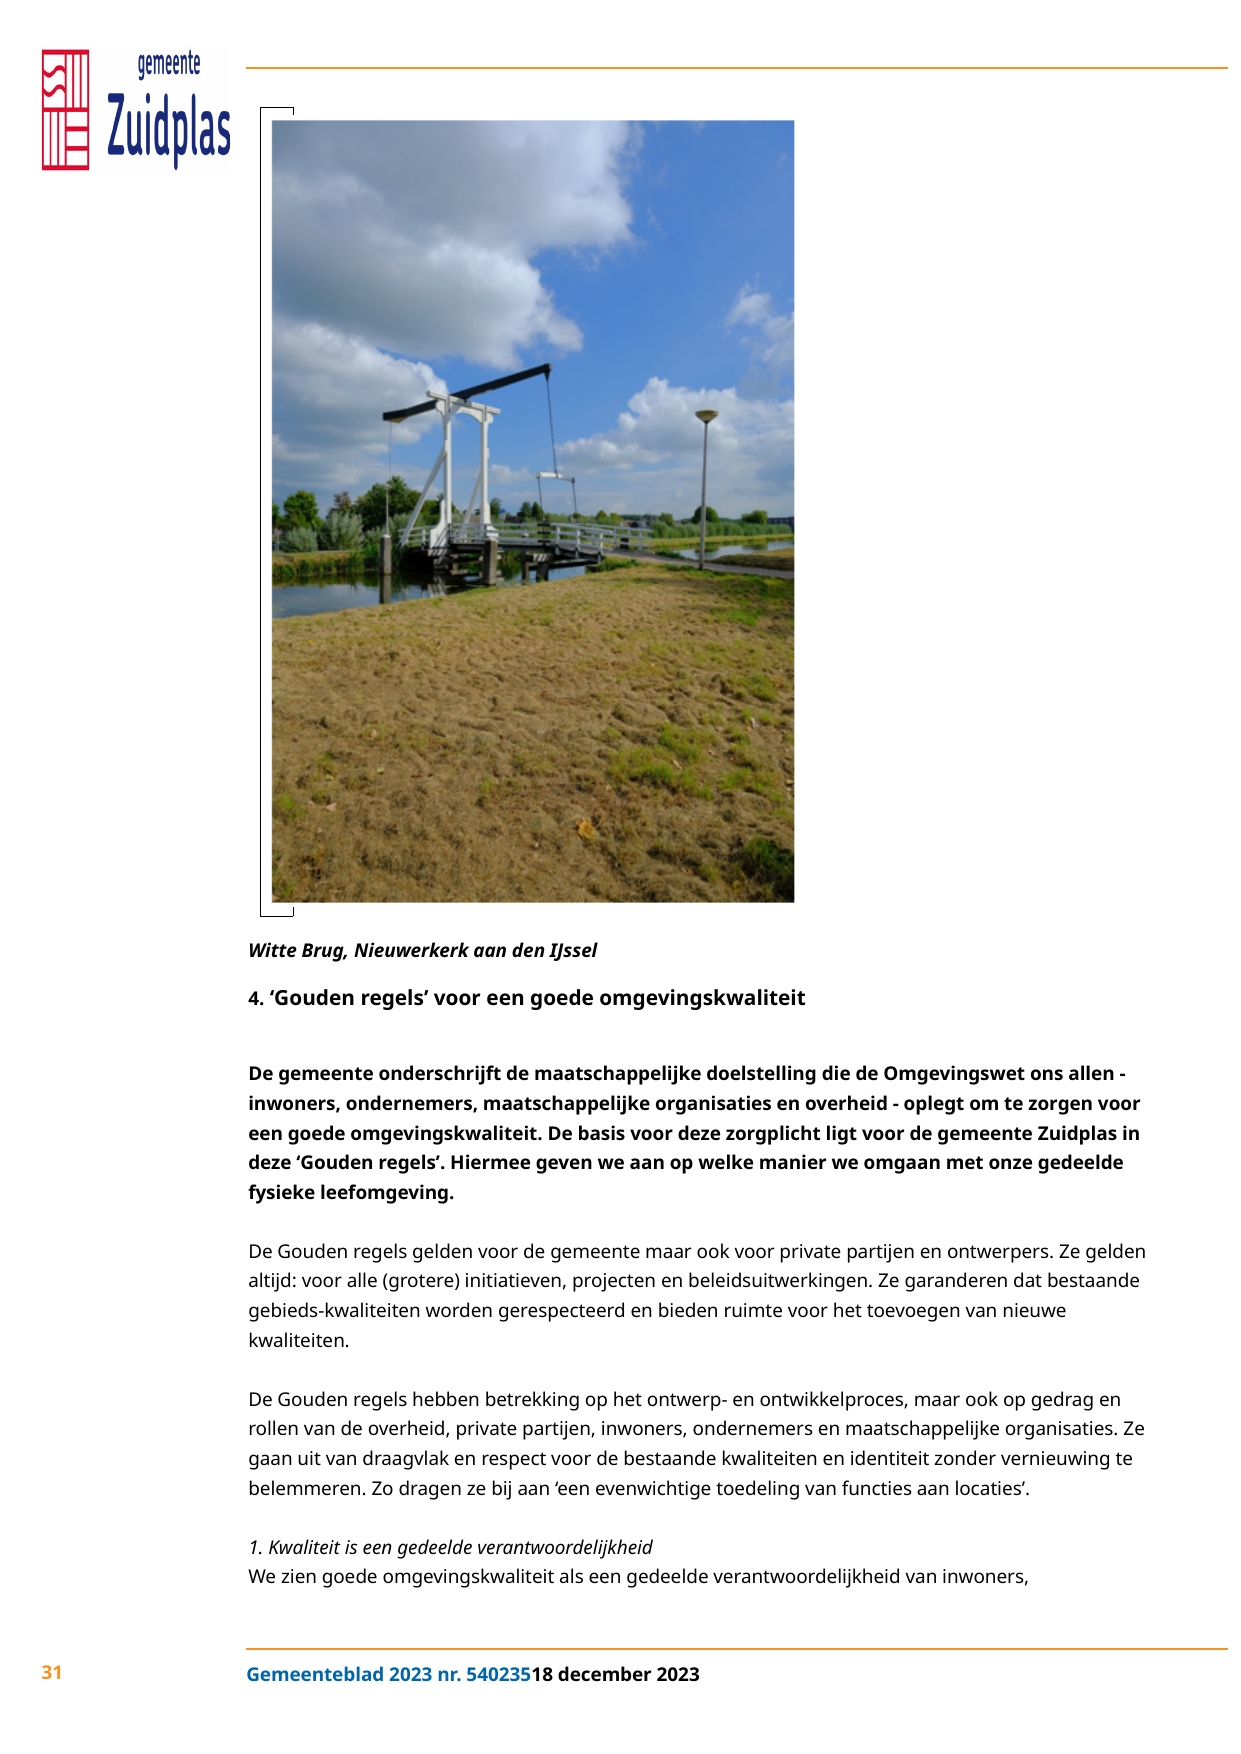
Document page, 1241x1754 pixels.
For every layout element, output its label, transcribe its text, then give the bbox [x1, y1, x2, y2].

text 4. ‘Gouden regels’ voor een goede omgevingskwaliteit [248, 983, 1152, 1011]
text De Gouden regels gelden voor de gemeente maar ook voor private partijen en ontwerpers. Ze gelden altijd: voor alle (grotere) initiatieven, projecten en beleidsuitwerkingen. Ze garanderen dat bestaande gebieds-kwaliteiten worden gerespecteerd en bieden ruimte voor het toevoegen van nieuwe kwaliteiten. [248, 1238, 1152, 1353]
text Witte Brug, Nieuwerkerk aan den IJssel [248, 937, 1152, 963]
text 1. Kwaliteit is een gedeelde verantwoordelijkheid [248, 1534, 1152, 1560]
text We zien goede omgevingskwaliteit als een gedeelde verantwoordelijkheid van inwoners, [248, 1563, 1152, 1589]
picture [268, 115, 800, 907]
picture [41, 47, 231, 172]
text De Gouden regels hebben betrekking op het ontwerp- en ontwikkelproces, maar ook op gedrag en rollen van de overheid, private partijen, inwoners, ondernemers en maatschappelijke organisaties. Ze gaan uit van draagvlak en respect voor de bestaande kwaliteiten en identiteit zonder vernieuwing te belemmeren. Zo dragen ze bij aan ‘een evenwichtige toedeling van functies aan locaties’. [248, 1386, 1152, 1501]
text De gemeente onderschrijft de maatschappelijke doelstelling die de Omgevingswet ons allen - inwoners, ondernemers, maatschappelijke organisaties en overheid - oplegt om te zorgen voor een goede omgevingskwaliteit. De basis voor deze zorgplicht ligt voor de gemeente Zuidplas in deze ‘Gouden regels’. Hiermee geven we aan op welke manier we omgaan met onze gedeelde fysieke leefomgeving. [248, 1061, 1152, 1205]
